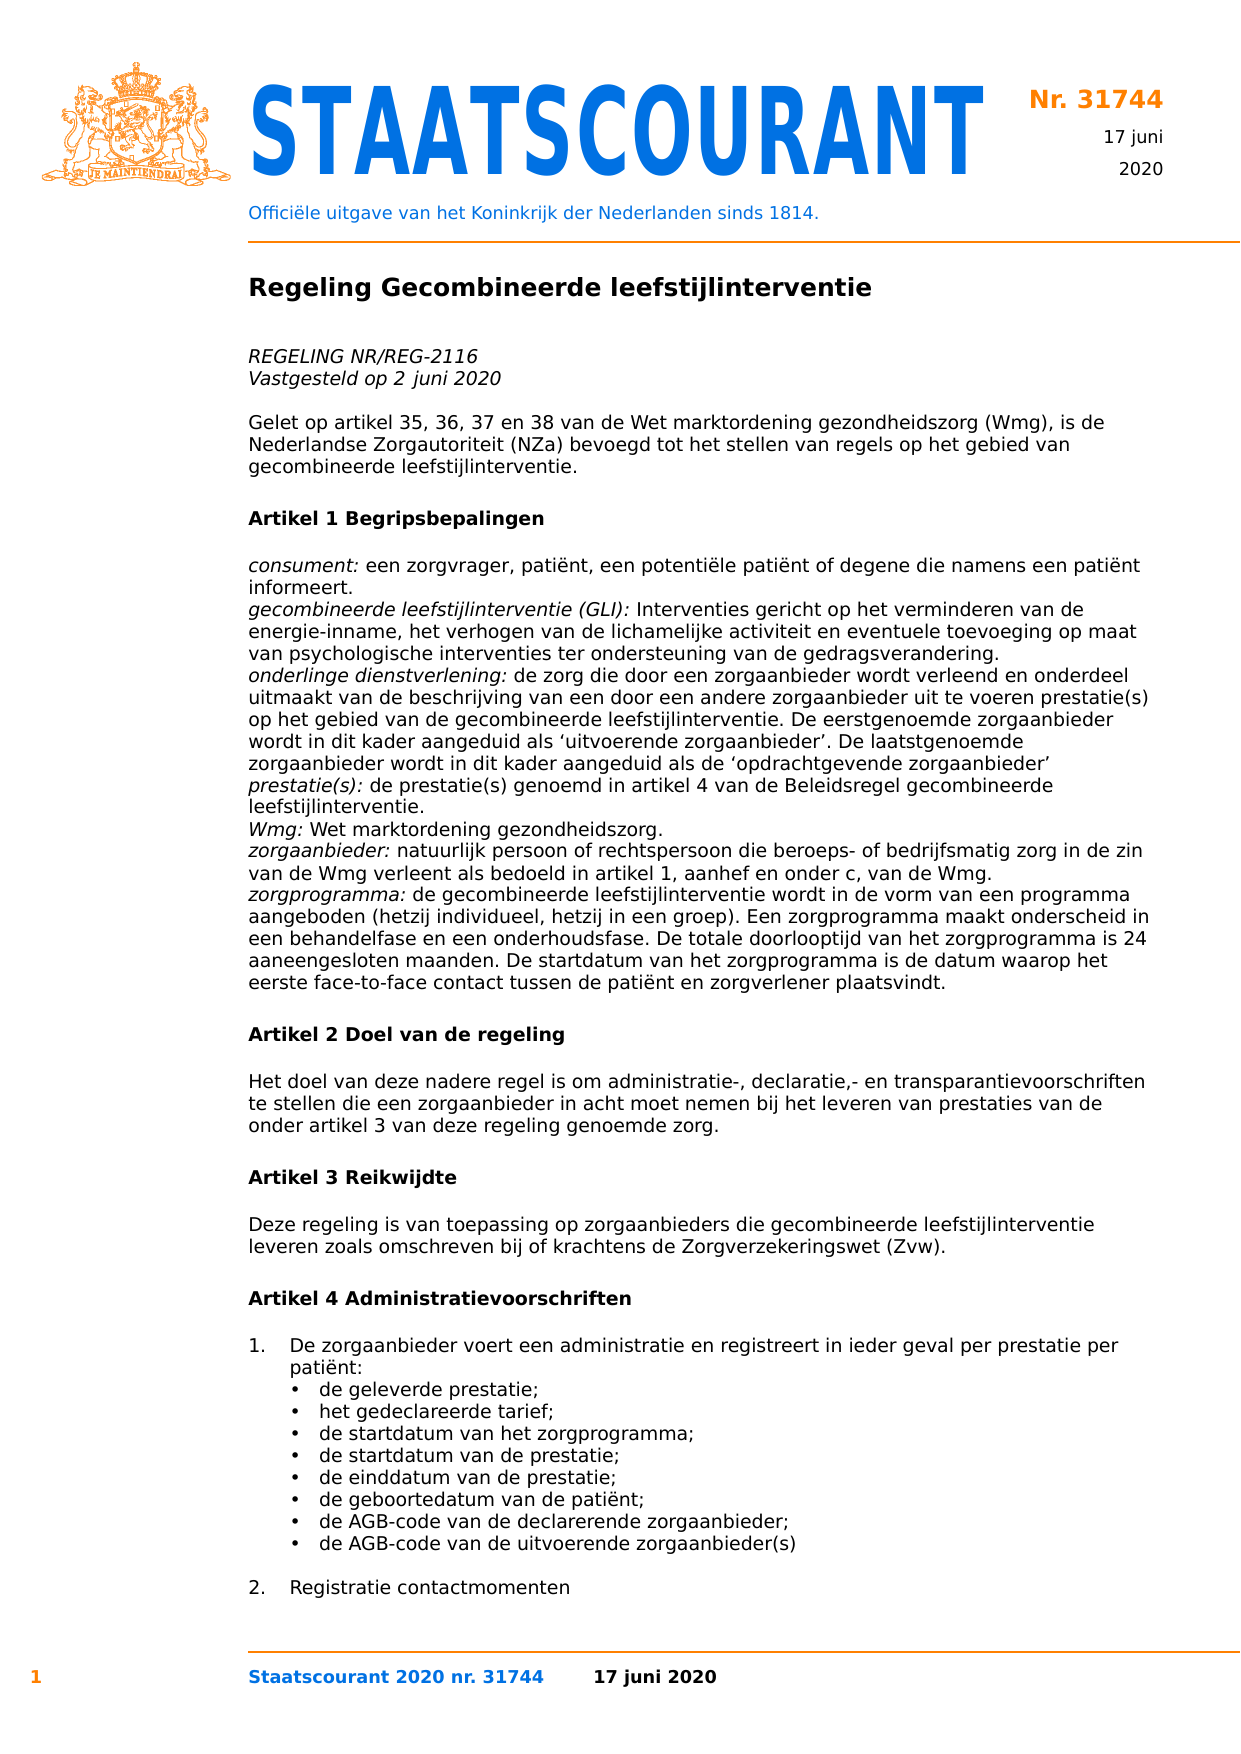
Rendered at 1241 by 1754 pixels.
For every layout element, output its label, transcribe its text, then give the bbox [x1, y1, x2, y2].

text • de startdatum van het zorgprogramma; [289, 1423, 1163, 1445]
table_cell 17 juni [998, 121, 1240, 153]
subtitle Artikel 1 Begripsbepalingen [248, 508, 1163, 530]
text 1. De zorgaanbieder voert een administratie en registreert in ieder geval per prestatie per patiënt: [248, 1335, 1163, 1379]
table_header STAATSCOURANT [248, 62, 998, 203]
text • de startdatum van de prestatie; [289, 1445, 1163, 1467]
text zorgprogramma: de gecombineerde leefstijlinterventie wordt in de vorm van een programma aangeboden (hetzij individueel, hetzij in een groep). Een zorgprogramma maakt onderscheid in een behandelfase en een onderhoudsfase. De totale doorlooptijd van het zorgprogramma is 24 aaneengesloten maanden. De startdatum van het zorgprogramma is de datum waarop het eerste face-to-face contact tussen de patiënt en zorgverlener plaatsvindt. [248, 884, 1163, 994]
text • de geboortedatum van de patiënt; [289, 1489, 1163, 1511]
text prestatie(s): de prestatie(s) genoemd in artikel 4 van de Beleidsregel gecombineerde leefstijlinterventie. [248, 774, 1163, 818]
subtitle Artikel 4 Administratievoorschriften [248, 1288, 1163, 1310]
text • de geleverde prestatie; [289, 1379, 1163, 1401]
text Gelet op artikel 35, 36, 37 en 38 van de Wet marktordening gezondheidszorg (Wmg), is de Nederlandse Zorgautoriteit (NZa) bevoegd tot het stellen van regels op het gebied van gecombineerde leefstijlinterventie. [248, 412, 1163, 478]
table_cell 2020 [998, 153, 1240, 203]
table_header [25, 62, 248, 241]
subtitle Regeling Gecombineerde leefstijlinterventie [248, 273, 1163, 302]
subtitle Artikel 3 Reikwijdte [248, 1167, 1163, 1189]
text 2. Registratie contactmomenten [248, 1577, 1163, 1599]
text Deze regeling is van toepassing op zorgaanbieders die gecombineerde leefstijlinterventie leveren zoals omschreven bij of krachtens de Zorgverzekeringswet (Zvw). [248, 1214, 1163, 1258]
picture [41, 62, 231, 186]
text zorgaanbieder: natuurlijk persoon of rechtspersoon die beroeps- of bedrijfsmatig zorg in de zin van de Wmg verleent als bedoeld in artikel 1, aanhef en onder c, van de Wmg. [248, 840, 1163, 884]
text gecombineerde leefstijlinterventie (GLI): Interventies gericht op het verminderen van de energie-inname, het verhogen van de lichamelijke activiteit en eventuele toevoeging op maat van psychologische interventies ter ondersteuning van de gedragsverandering. [248, 599, 1163, 664]
text Het doel van deze nadere regel is om administratie-, declaratie,- en transparantievoorschriften te stellen die een zorgaanbieder in acht moet nemen bij het leveren van prestaties van de onder artikel 3 van deze regeling genoemde zorg. [248, 1071, 1163, 1137]
text • de AGB-code van de declarerende zorgaanbieder; [289, 1511, 1163, 1533]
table_cell Officiële uitgave van het Koninkrijk der Nederlanden sinds 1814. [248, 203, 1240, 241]
text onderlinge dienstverlening: de zorg die door een zorgaanbieder wordt verleend en onderdeel uitmaakt van de beschrijving van een door een andere zorgaanbieder uit te voeren prestatie(s) op het gebied van de gecombineerde leefstijlinterventie. De eerstgenoemde zorgaanbieder wordt in dit kader aangeduid als ‘uitvoerende zorgaanbieder’. De laatstgenoemde zorgaanbieder wordt in dit kader aangeduid als de ‘opdrachtgevende zorgaanbieder’ [248, 664, 1163, 774]
text • de AGB-code van de uitvoerende zorgaanbieder(s) [289, 1533, 1163, 1555]
table_header Nr. 31744 [998, 62, 1240, 121]
text • de einddatum van de prestatie; [289, 1467, 1163, 1489]
text Vastgesteld op 2 juni 2020 [248, 368, 1163, 390]
text Wmg: Wet marktordening gezondheidszorg. [248, 818, 1163, 840]
text consument: een zorgvrager, patiënt, een potentiële patiënt of degene die namens een patiënt informeert. [248, 555, 1163, 599]
text • het gedeclareerde tarief; [289, 1401, 1163, 1423]
text REGELING NR/REG-2116 [248, 346, 1163, 368]
subtitle Artikel 2 Doel van de regeling [248, 1024, 1163, 1046]
